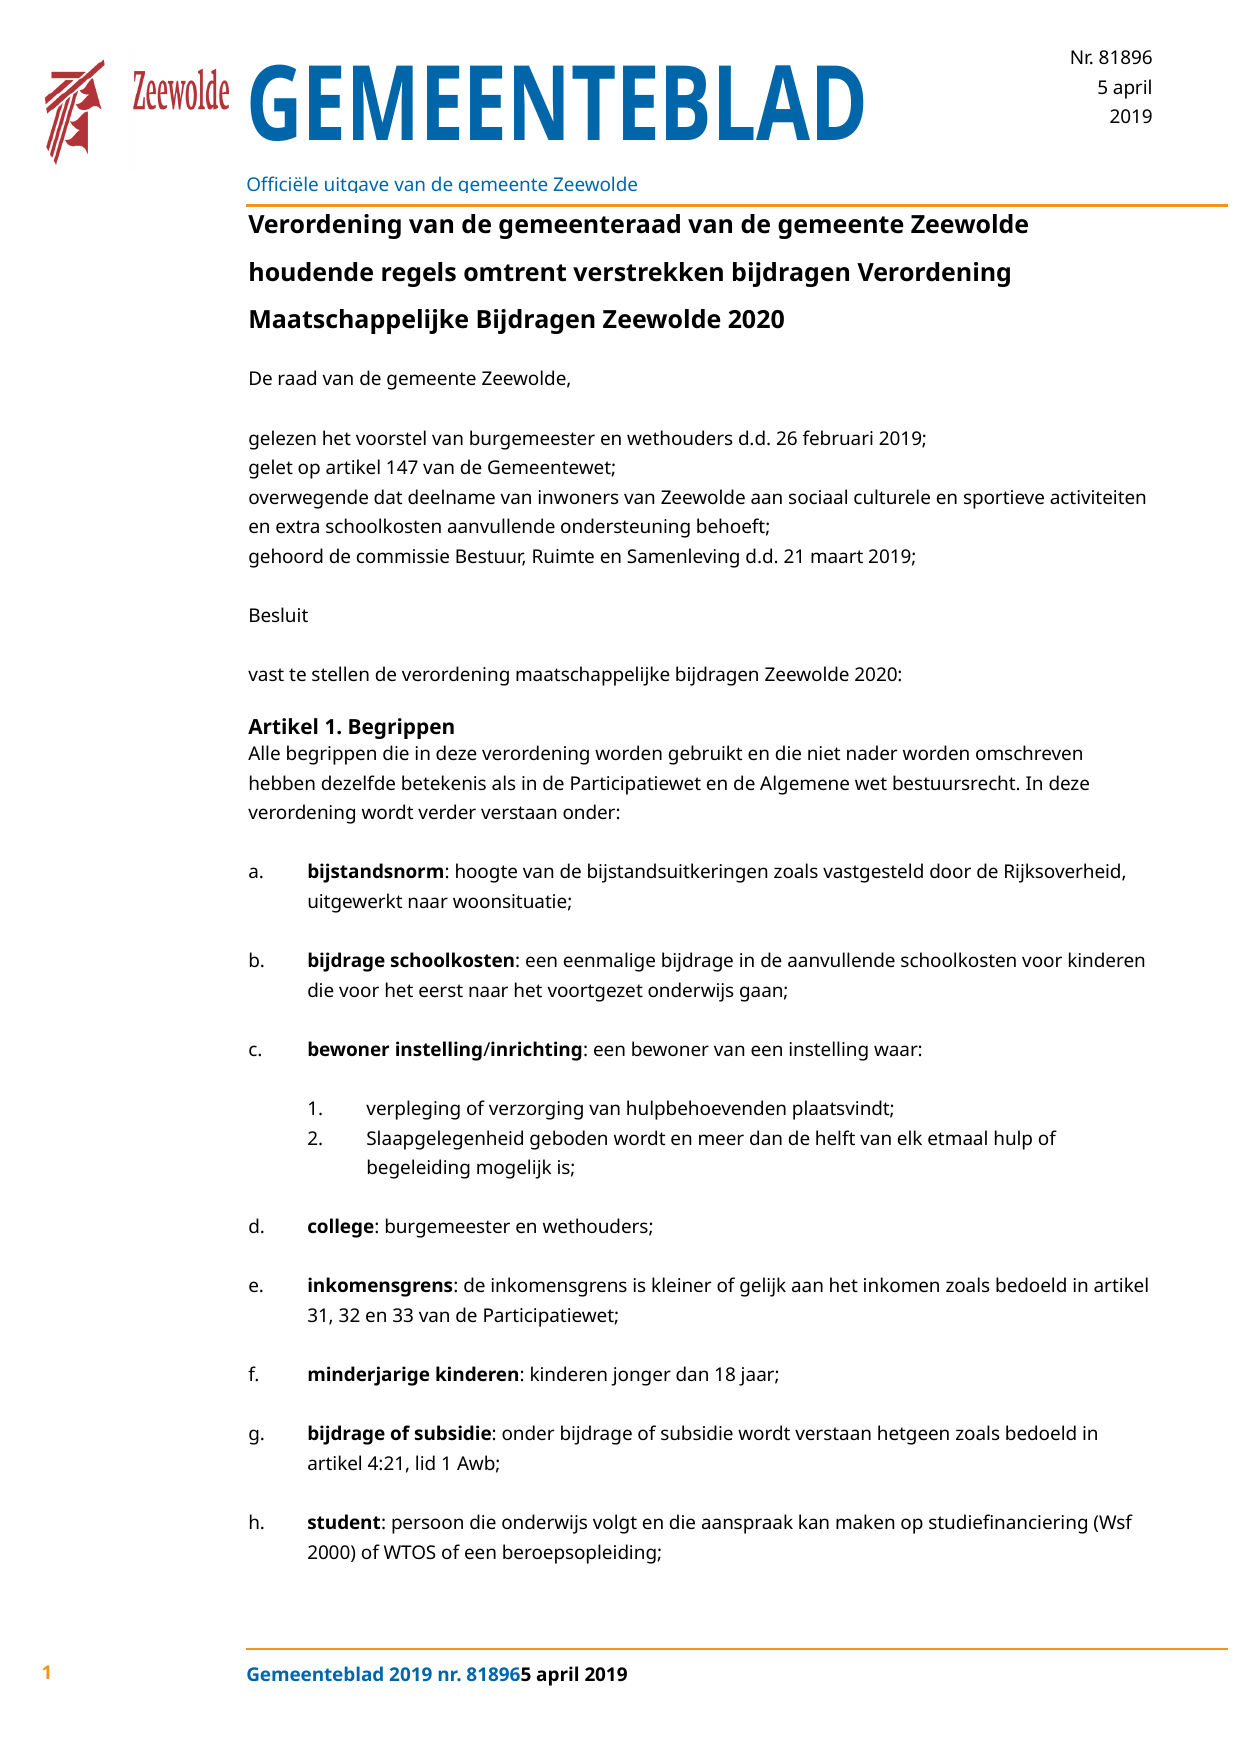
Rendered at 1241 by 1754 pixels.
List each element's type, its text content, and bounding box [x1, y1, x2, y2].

list student: persoon die onderwijs volgt en die aanspraak kan maken op studiefinanciering (Wsf 2000) of WTOS of een beroepsopleiding; [248, 1509, 1152, 1565]
text gehoord de commissie Bestuur, Ruimte en Samenleving d.d. 21 maart 2019; [248, 543, 1152, 569]
list bijdrage of subsidie: onder bijdrage of subsidie wordt verstaan hetgeen zoals bedoeld in artikel 4:21, lid 1 Awb; [248, 1421, 1152, 1476]
list verpleging of verzorging van hulpbehoevenden plaatsvindt; [307, 1095, 1152, 1121]
list minderjarige kinderen: kinderen jonger dan 18 jaar; [248, 1361, 1152, 1387]
text overwegende dat deelname van inwoners van Zeewolde aan sociaal culturele en sportieve activiteiten en extra schoolkosten aanvullende ondersteuning behoeft; [248, 484, 1152, 539]
picture [41, 47, 231, 172]
list bijstandsnorm: hoogte van de bijstandsuitkeringen zoals vastgesteld door de Rijksoverheid, uitgewerkt naar woonsituatie; [248, 858, 1152, 914]
text Verordening van de gemeenteraad van de gemeente Zeewolde houdende regels omtrent verstrekken bijdragen Verordening Maatschappelijke Bijdragen Zeewolde 2020 [248, 207, 1152, 336]
text gelezen het voorstel van burgemeester en wethouders d.d. 26 februari 2019; [248, 425, 1152, 450]
list inkomensgrens: de inkomensgrens is kleiner of gelijk aan het inkomen zoals bedoeld in artikel 31, 32 en 33 van de Participatiewet; [248, 1273, 1152, 1328]
text Alle begrippen die in deze verordening worden gebruikt en die niet nader worden omschreven hebben dezelfde betekenis als in de Participatiewet en de Algemene wet bestuursrecht. In deze verordening wordt verder verstaan onder: [248, 740, 1152, 825]
list bijdrage schoolkosten: een eenmalige bijdrage in de aanvullende schoolkosten voor kinderen die voor het eerst naar het voortgezet onderwijs gaan; [248, 947, 1152, 1003]
list bewoner instelling/inrichting: een bewoner van een instelling waar: [248, 1036, 1152, 1062]
text De raad van de gemeente Zeewolde, [248, 366, 1152, 391]
text Besluit [248, 602, 1152, 628]
text vast te stellen de verordening maatschappelijke bijdragen Zeewolde 2020: [248, 661, 1152, 687]
list college: burgemeester en wethouders; [248, 1213, 1152, 1239]
text gelet op artikel 147 van de Gemeentewet; [248, 454, 1152, 480]
text Artikel 1. Begrippen [248, 712, 1152, 740]
list Slaapgelegenheid geboden wordt en meer dan de helft van elk etmaal hulp of begeleiding mogelijk is; [307, 1125, 1152, 1180]
